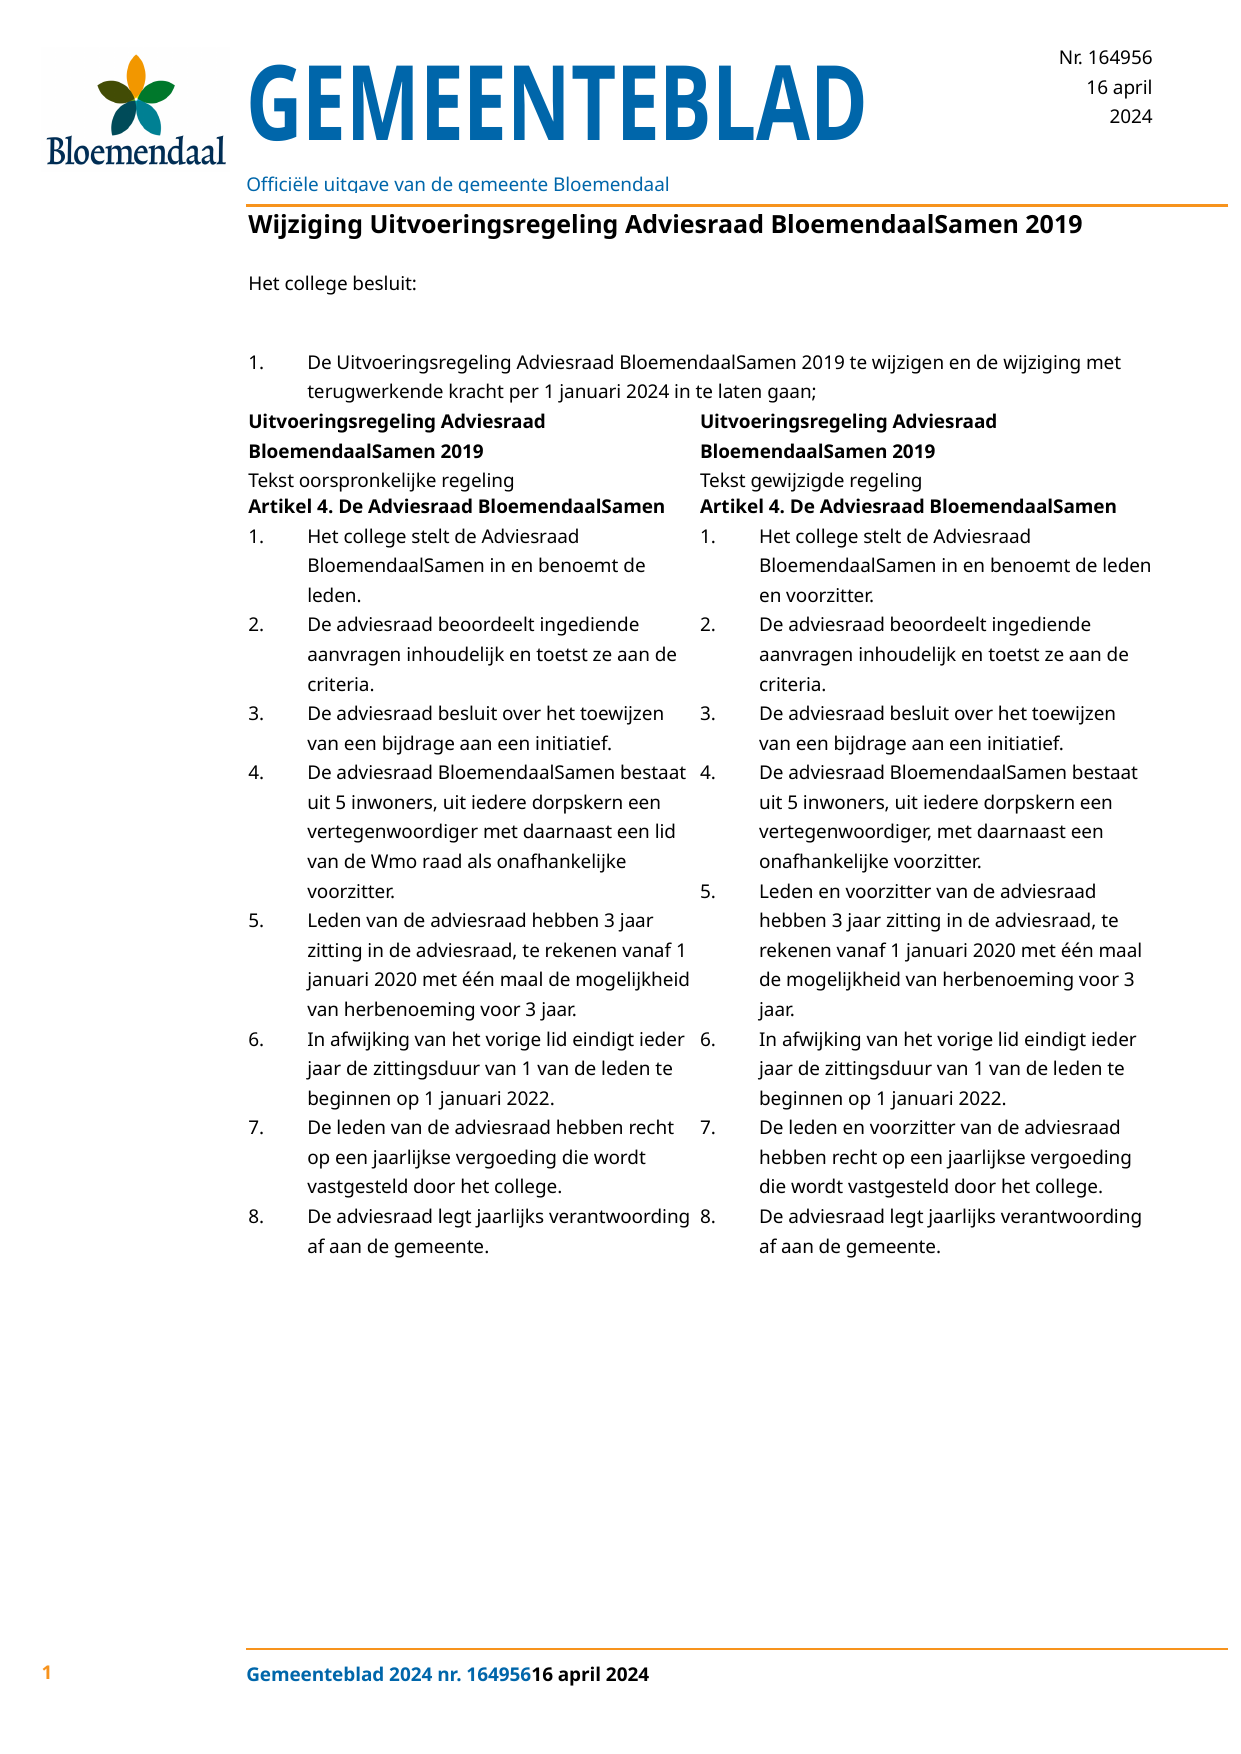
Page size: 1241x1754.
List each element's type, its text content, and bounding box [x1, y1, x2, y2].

text Het college besluit: [248, 270, 1152, 296]
text Wijziging Uitvoeringsregeling Adviesraad BloemendaalSamen 2019 [248, 207, 1152, 241]
picture [41, 47, 231, 172]
table_header Uitvoeringsregeling Adviesraad BloemendaalSamen 2019 Tekst gewijzigde regeling [700, 409, 1152, 493]
table_cell Artikel 4. De Adviesraad BloemendaalSamen Het college stelt de Adviesraad BloemendaalSamen in en benoemt de leden. De adviesraad beoordeelt ingediende aanvragen inhoudelijk en toetst ze aan de criteria. De adviesraad besluit over het toewijzen van een bijdrage aan een initiatief. De adviesraad BloemendaalSamen bestaat uit 5 inwoners, uit iedere dorpskern een vertegenwoordiger met daarnaast een lid van de Wmo raad als onafhankelijke voorzitter. Leden van de adviesraad hebben 3 jaar zitting in de adviesraad, te rekenen vanaf 1 januari 2020 met één maal de mogelijkheid van herbenoeming voor 3 jaar. In afwijking van het vorige lid eindigt ieder jaar de zittingsduur van 1 van de leden te beginnen op 1 januari 2022. De leden van de adviesraad hebben recht op een jaarlijkse vergoeding die wordt vastgesteld door het college. De adviesraad legt jaarlijks verantwoording af aan de gemeente. [248, 493, 700, 1259]
table_cell Artikel 4. De Adviesraad BloemendaalSamen Het college stelt de Adviesraad BloemendaalSamen in en benoemt de leden en voorzitter. De adviesraad beoordeelt ingediende aanvragen inhoudelijk en toetst ze aan de criteria. De adviesraad besluit over het toewijzen van een bijdrage aan een initiatief. De adviesraad BloemendaalSamen bestaat uit 5 inwoners, uit iedere dorpskern een vertegenwoordiger, met daarnaast een onafhankelijke voorzitter. Leden en voorzitter van de adviesraad hebben 3 jaar zitting in de adviesraad, te rekenen vanaf 1 januari 2020 met één maal de mogelijkheid van herbenoeming voor 3 jaar. In afwijking van het vorige lid eindigt ieder jaar de zittingsduur van 1 van de leden te beginnen op 1 januari 2022. De leden en voorzitter van de adviesraad hebben recht op een jaarlijkse vergoeding die wordt vastgesteld door het college. De adviesraad legt jaarlijks verantwoording af aan de gemeente. [700, 493, 1152, 1259]
list De Uitvoeringsregeling Adviesraad BloemendaalSamen 2019 te wijzigen en de wijziging met terugwerkende kracht per 1 januari 2024 in te laten gaan; [248, 349, 1152, 404]
table_header Uitvoeringsregeling Adviesraad BloemendaalSamen 2019 Tekst oorspronkelijke regeling [248, 409, 700, 493]
